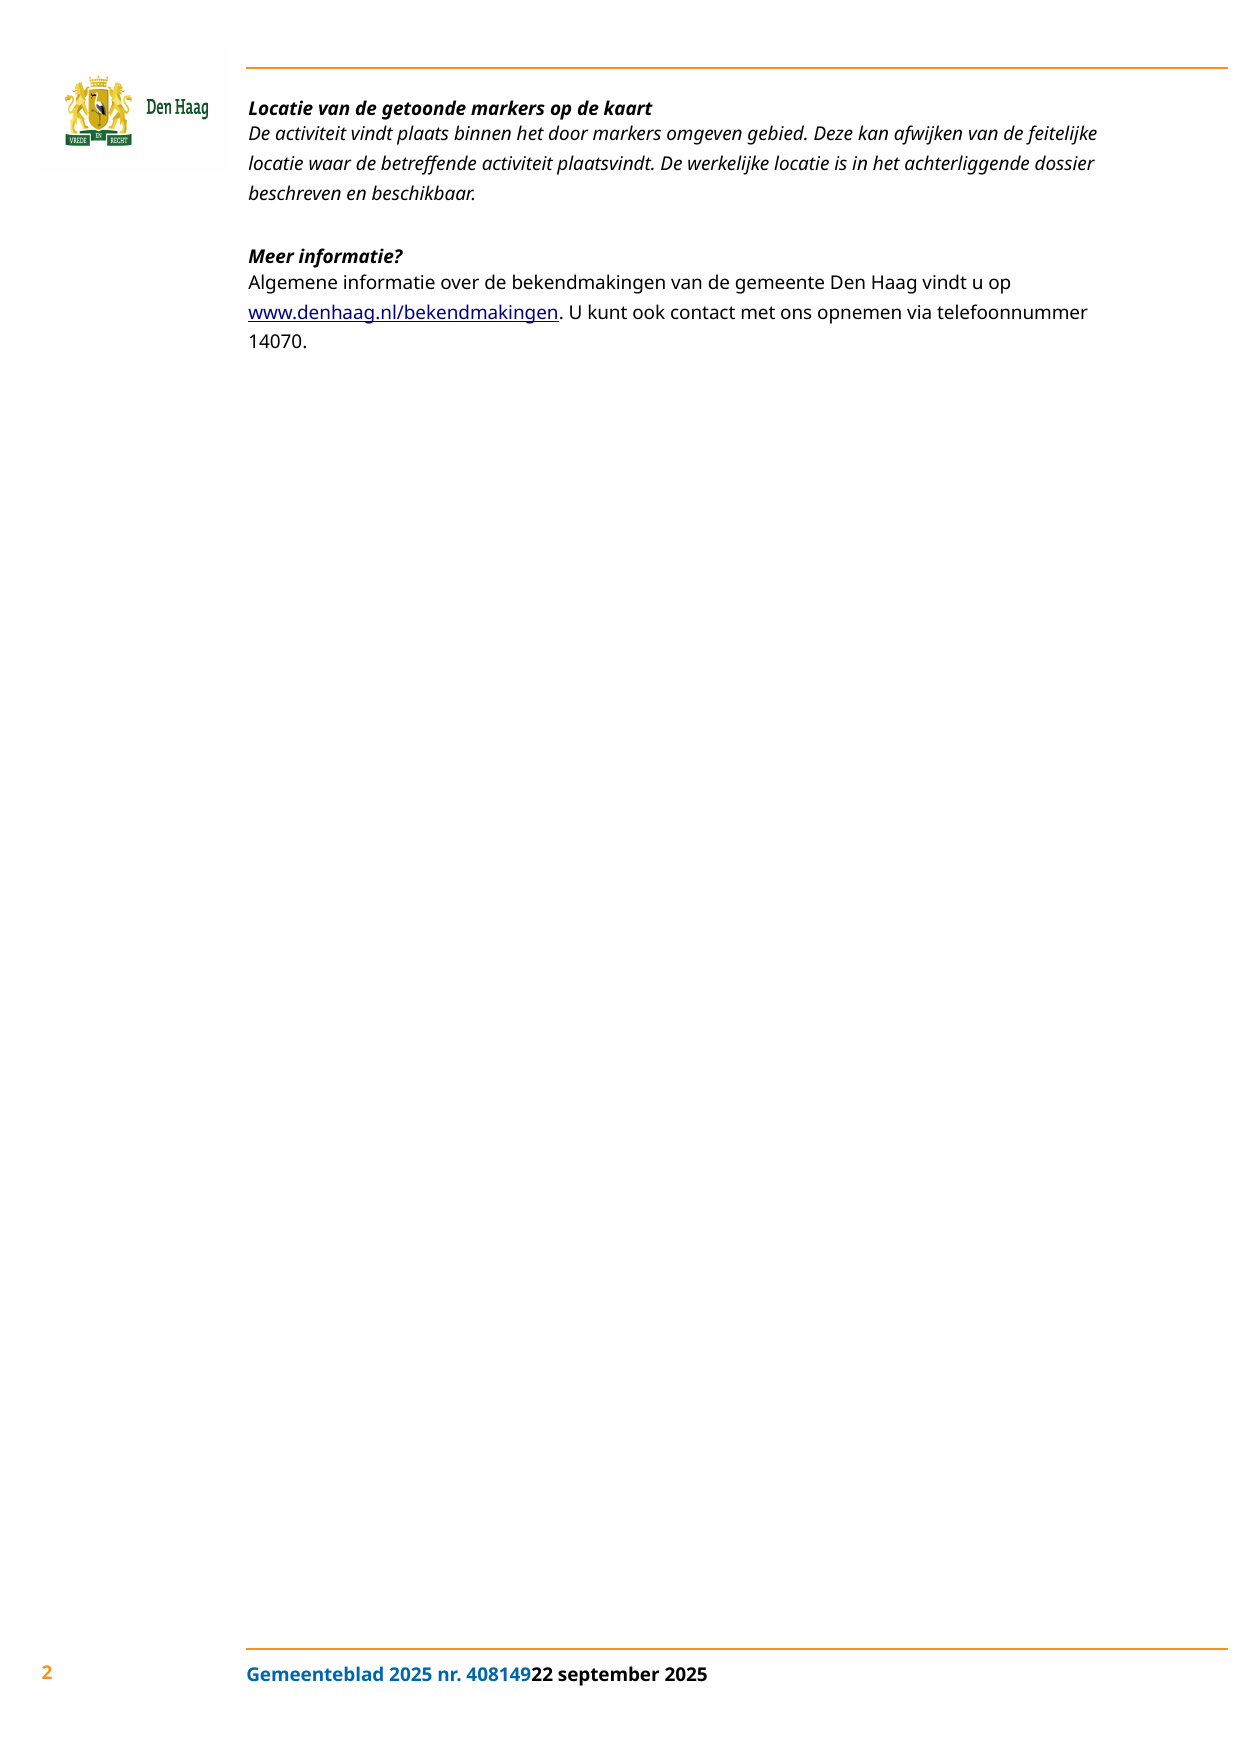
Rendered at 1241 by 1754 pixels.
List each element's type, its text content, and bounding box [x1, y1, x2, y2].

text Meer informatie? [248, 244, 1152, 269]
text Algemene informatie over de bekendmakingen van de gemeente Den Haag vindt u op www.denhaag.nl/bekendmakingen. U kunt ook contact met ons opnemen via telefoonnummer 14070. [248, 269, 1152, 354]
text Locatie van de getoonde markers op de kaart [248, 95, 1152, 121]
picture [41, 47, 231, 172]
text De activiteit vindt plaats binnen het door markers omgeven gebied. Deze kan afwijken van de feitelijke locatie waar de betreffende activiteit plaatsvindt. De werkelijke locatie is in het achterliggende dossier beschreven en beschikbaar. [248, 121, 1152, 205]
